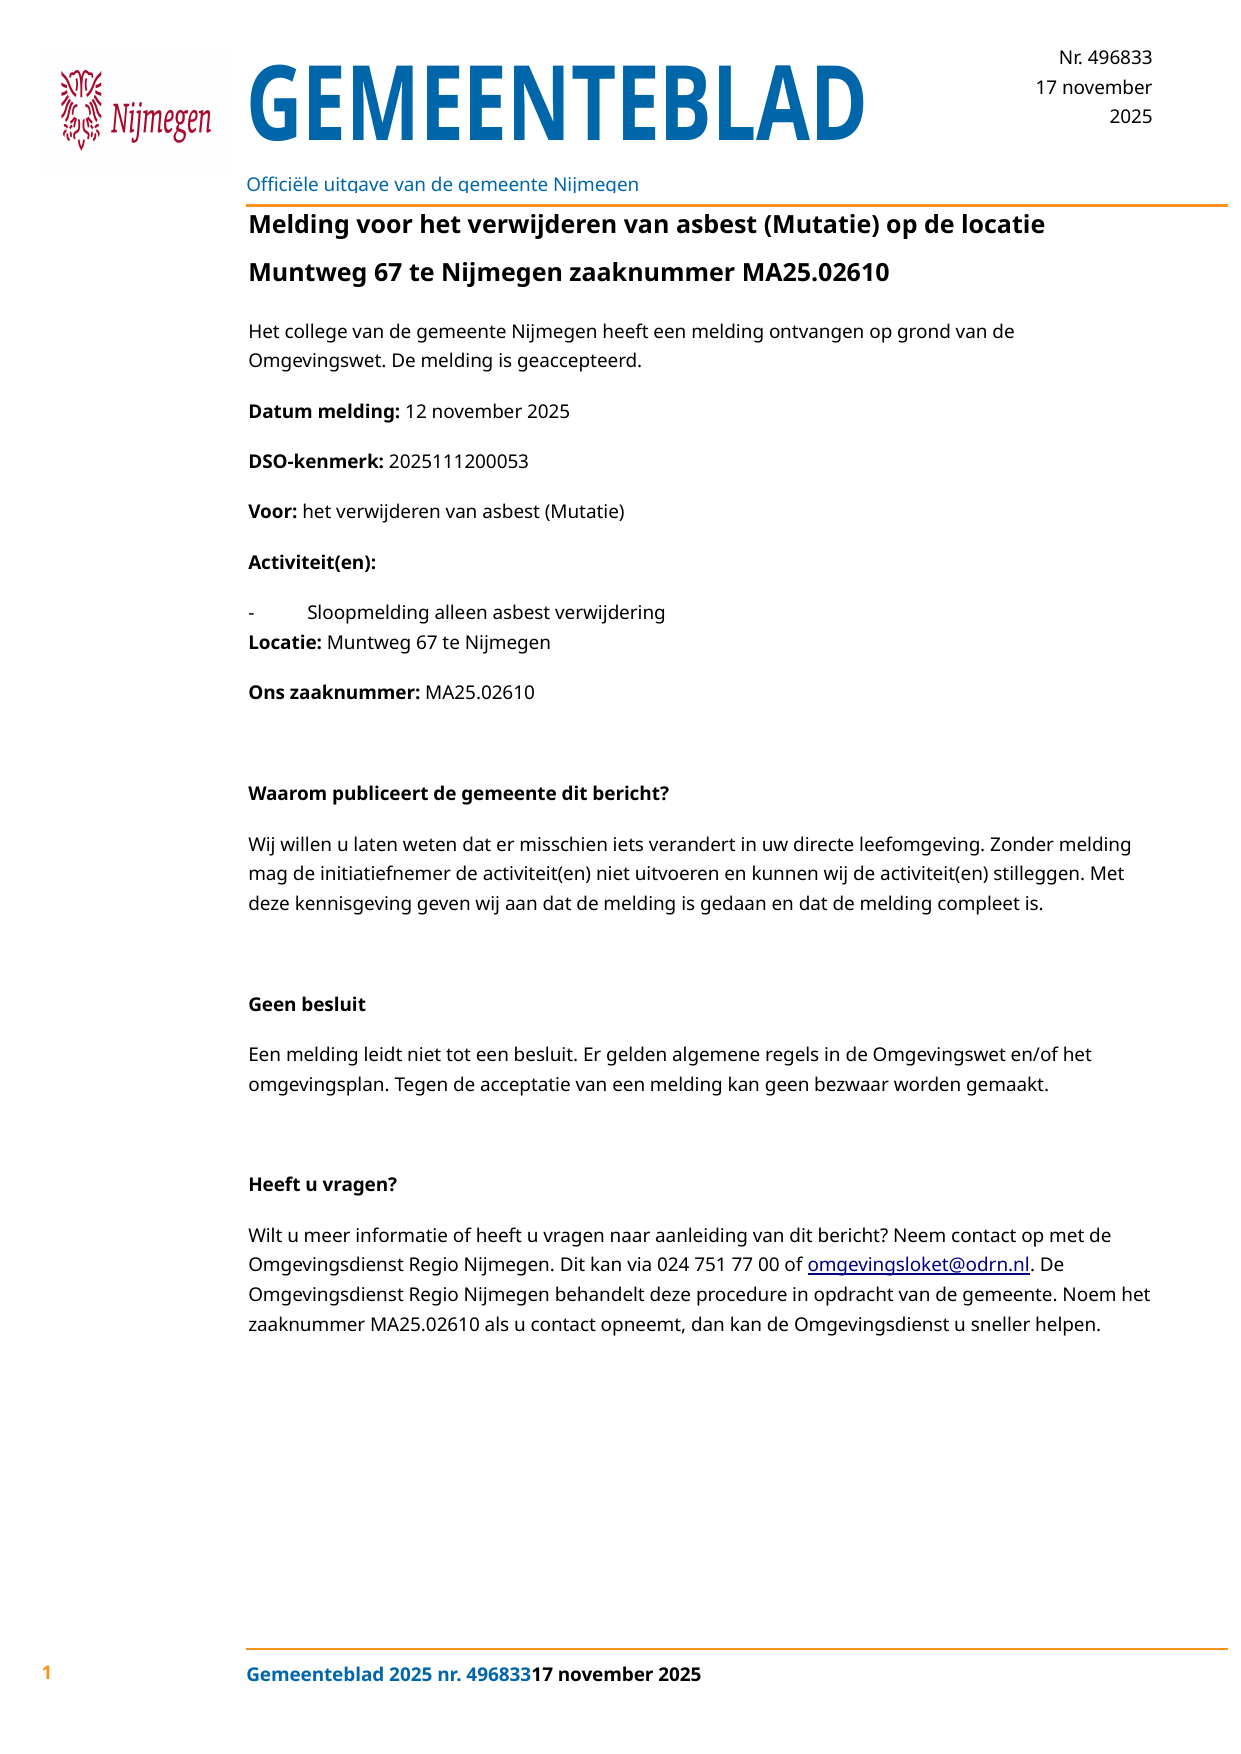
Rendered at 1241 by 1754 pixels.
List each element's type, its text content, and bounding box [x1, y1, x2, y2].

text Melding voor het verwijderen van asbest (Mutatie) op de locatie Muntweg 67 te Nijmegen zaaknummer MA25.02610 [248, 207, 1152, 288]
picture [41, 47, 231, 172]
text Het college van de gemeente Nijmegen heeft een melding ontvangen op grond van de Omgevingswet. De melding is geaccepteerd. [248, 318, 1152, 373]
text Ons zaaknummer: MA25.02610 [248, 679, 1152, 705]
text Heeft u vragen? [248, 1172, 1152, 1197]
text Een melding leidt niet tot een besluit. Er gelden algemene regels in de Omgevingswet en/of het omgevingsplan. Tegen de acceptatie van een melding kan geen bezwaar worden gemaakt. [248, 1041, 1152, 1097]
text Activiteit(en): [248, 549, 1152, 575]
text DSO-kenmerk: 2025111200053 [248, 448, 1152, 474]
text Datum melding: 12 november 2025 [248, 398, 1152, 424]
text Wilt u meer informatie of heeft u vragen naar aanleiding van dit bericht? Neem contact op met de Omgevingsdienst Regio Nijmegen. Dit kan via 024 751 77 00 of omgevingsloket@odrn.nl. De Omgevingsdienst Regio Nijmegen behandelt deze procedure in opdracht van de gemeente. Noem het zaaknummer MA25.02610 als u contact opneemt, dan kan de Omgevingsdienst u sneller helpen. [248, 1222, 1152, 1337]
list Sloopmelding alleen asbest verwijdering [248, 599, 1152, 625]
text Geen besluit [248, 991, 1152, 1017]
text Voor: het verwijderen van asbest (Mutatie) [248, 499, 1152, 524]
text Locatie: Muntweg 67 te Nijmegen [248, 629, 1152, 655]
text Waarom publiceert de gemeente dit bericht? [248, 780, 1152, 806]
text Wij willen u laten weten dat er misschien iets verandert in uw directe leefomgeving. Zonder melding mag de initiatiefnemer de activiteit(en) niet uitvoeren en kunnen wij de activiteit(en) stilleggen. Met deze kennisgeving geven wij aan dat de melding is gedaan en dat de melding compleet is. [248, 831, 1152, 916]
